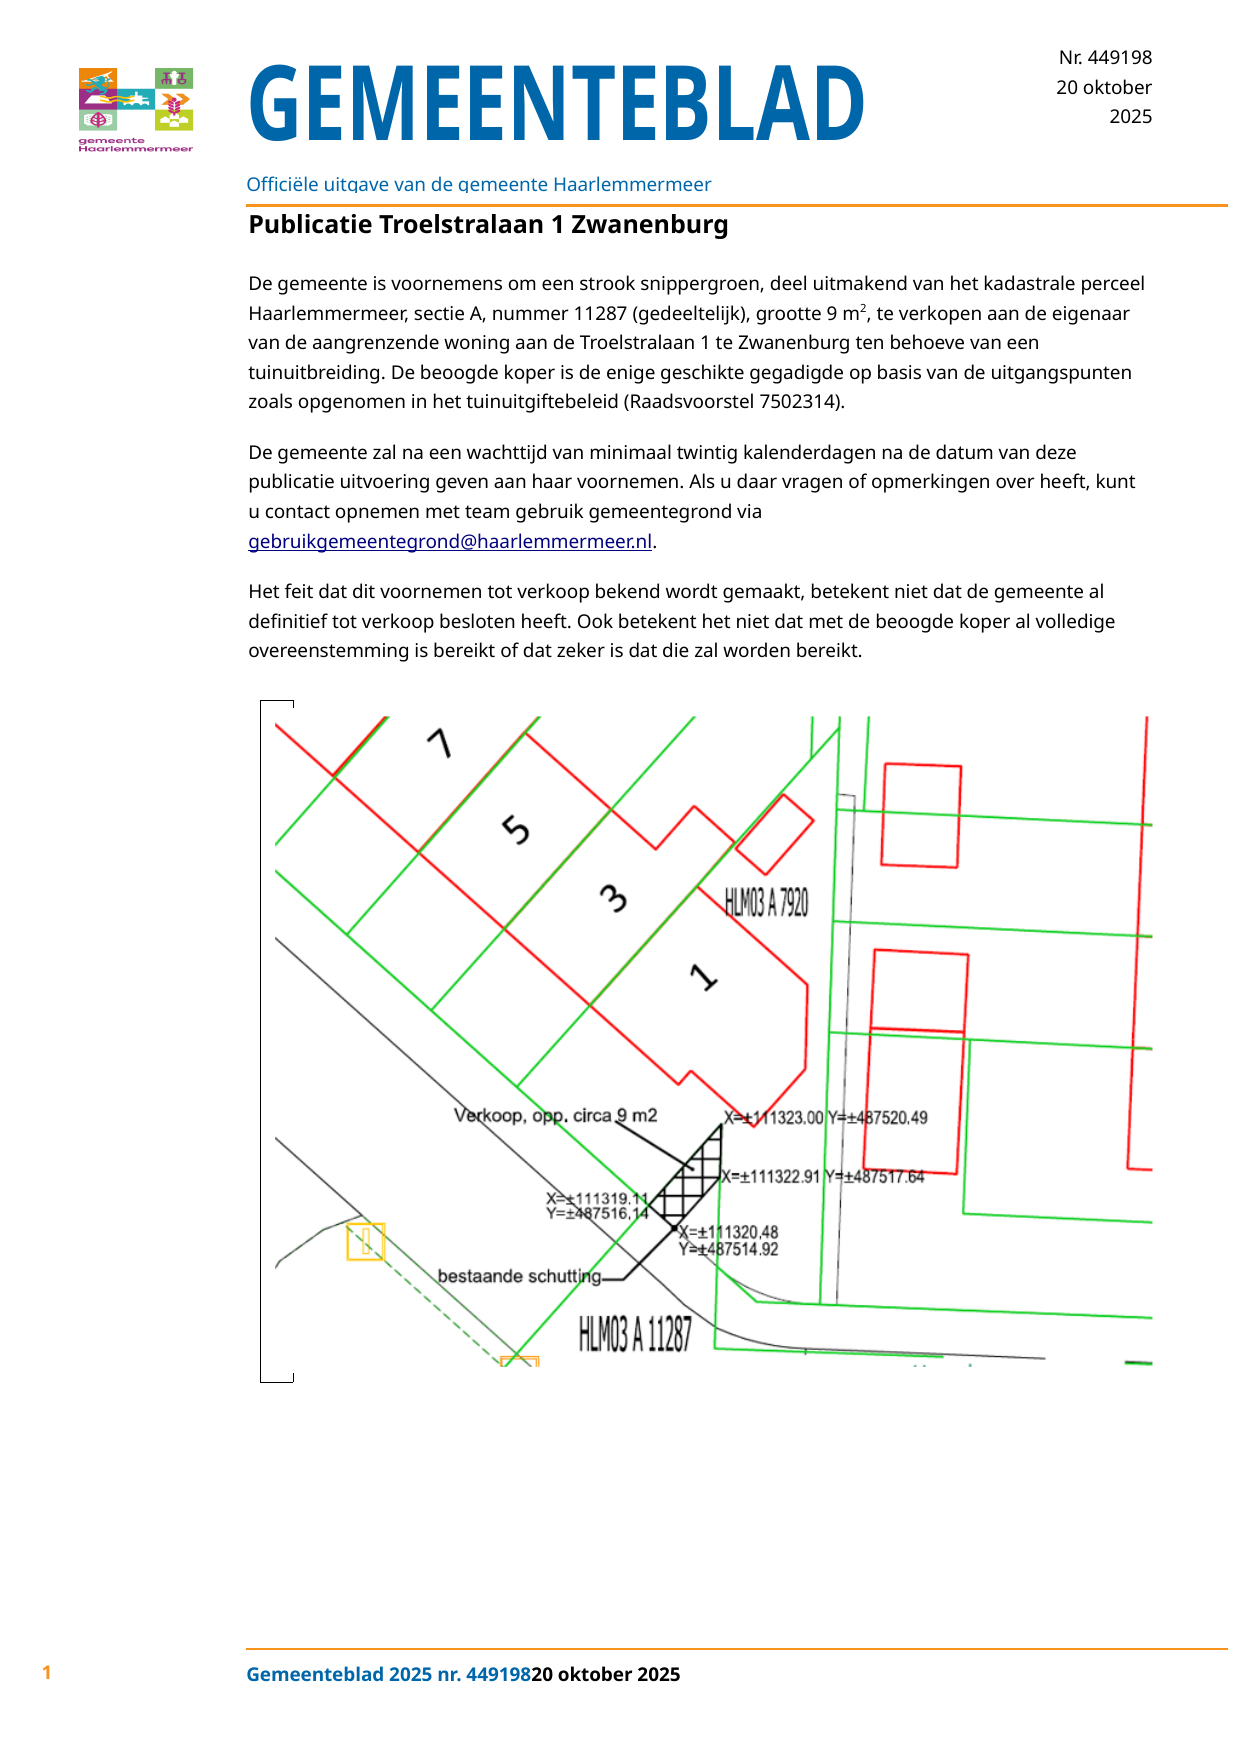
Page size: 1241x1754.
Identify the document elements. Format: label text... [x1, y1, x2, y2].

text De gemeente zal na een wachttijd van minimaal twintig kalenderdagen na de datum van deze publicatie uitvoering geven aan haar voornemen. Als u daar vragen of opmerkingen over heeft, kunt u contact opnemen met team gebruik gemeentegrond via gebruikgemeentegrond@haarlemmermeer.nl. [248, 439, 1152, 553]
text De gemeente is voornemens om een strook snippergroen, deel uitmakend van het kadastrale perceel Haarlemmermeer, sectie A, nummer 11287 (gedeeltelijk), grootte 9 m2, te verkopen aan de eigenaar van de aangrenzende woning aan de Troelstralaan 1 te Zwanenburg ten behoeve van een tuinuitbreiding. De beoogde koper is de enige geschikte gegadigde op basis van de uitgangspunten zoals opgenomen in het tuinuitgiftebeleid (Raadsvoorstel 7502314). [248, 270, 1152, 414]
text Publicatie Troelstralaan 1 Zwanenburg [248, 207, 1152, 241]
text Het feit dat dit voornemen tot verkoop bekend wordt gemaakt, betekent niet dat de gemeente al definitief tot verkoop besloten heeft. Ook betekent het niet dat met de beoogde koper al volledige overeenstemming is bereikt of dat zeker is dat die zal worden bereikt. [248, 578, 1152, 663]
picture [268, 708, 1155, 1373]
picture [41, 47, 231, 172]
